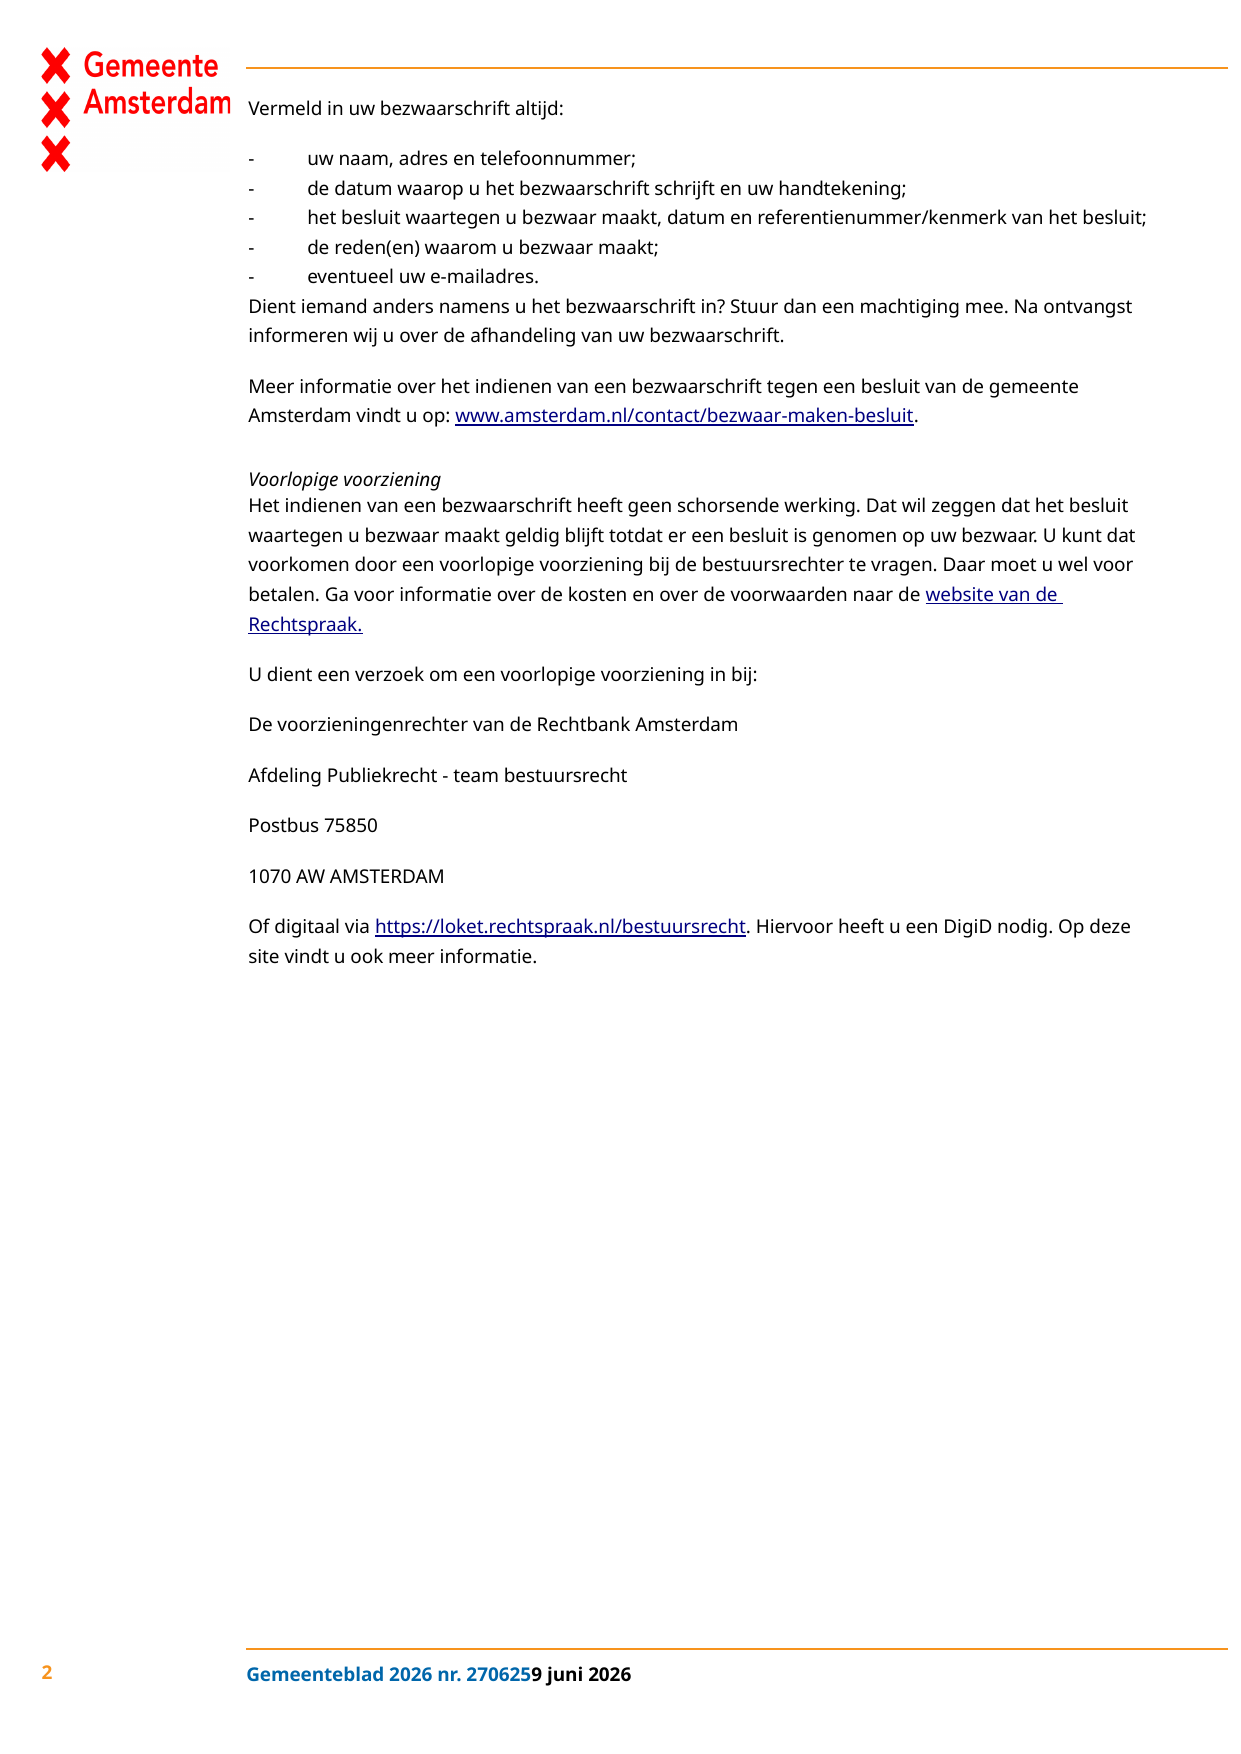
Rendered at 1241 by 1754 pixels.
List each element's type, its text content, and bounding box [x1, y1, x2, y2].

text 1070 AW AMSTERDAM [248, 863, 1152, 888]
text U dient een verzoek om een voorlopige voorziening in bij: [248, 661, 1152, 687]
text Postbus 75850 [248, 812, 1152, 838]
list eventueel uw e-mailadres. [248, 263, 1152, 289]
text Voorlopige voorziening [248, 467, 1152, 492]
text Afdeling Publiekrecht - team bestuursrecht [248, 762, 1152, 788]
picture [41, 47, 231, 172]
list de datum waarop u het bezwaarschrift schrijft en uw handtekening; [248, 175, 1152, 201]
list het besluit waartegen u bezwaar maakt, datum en referentienummer/kenmerk van het besluit; [248, 204, 1152, 230]
text Dient iemand anders namens u het bezwaarschrift in? Stuur dan een machtiging mee. Na ontvangst informeren wij u over de afhandeling van uw bezwaarschrift. [248, 293, 1152, 348]
text Vermeld in uw bezwaarschrift altijd: [248, 95, 1152, 121]
text Het indienen van een bezwaarschrift heeft geen schorsende werking. Dat wil zeggen dat het besluit waartegen u bezwaar maakt geldig blijft totdat er een besluit is genomen op uw bezwaar. U kunt dat voorkomen door een voorlopige voorziening bij de bestuursrechter te vragen. Daar moet u wel voor betalen. Ga voor informatie over de kosten en over de voorwaarden naar de website van de Rechtspraak. [248, 492, 1152, 636]
list uw naam, adres en telefoonnummer; [248, 145, 1152, 171]
list de reden(en) waarom u bezwaar maakt; [248, 234, 1152, 260]
text De voorzieningenrechter van de Rechtbank Amsterdam [248, 712, 1152, 737]
text Of digitaal via https://loket.rechtspraak.nl/bestuursrecht. Hiervoor heeft u een DigiD nodig. Op deze site vindt u ook meer informatie. [248, 913, 1152, 968]
text Meer informatie over het indienen van een bezwaarschrift tegen een besluit van de gemeente Amsterdam vindt u op: www.amsterdam.nl/contact/bezwaar-maken-besluit. [248, 373, 1152, 428]
